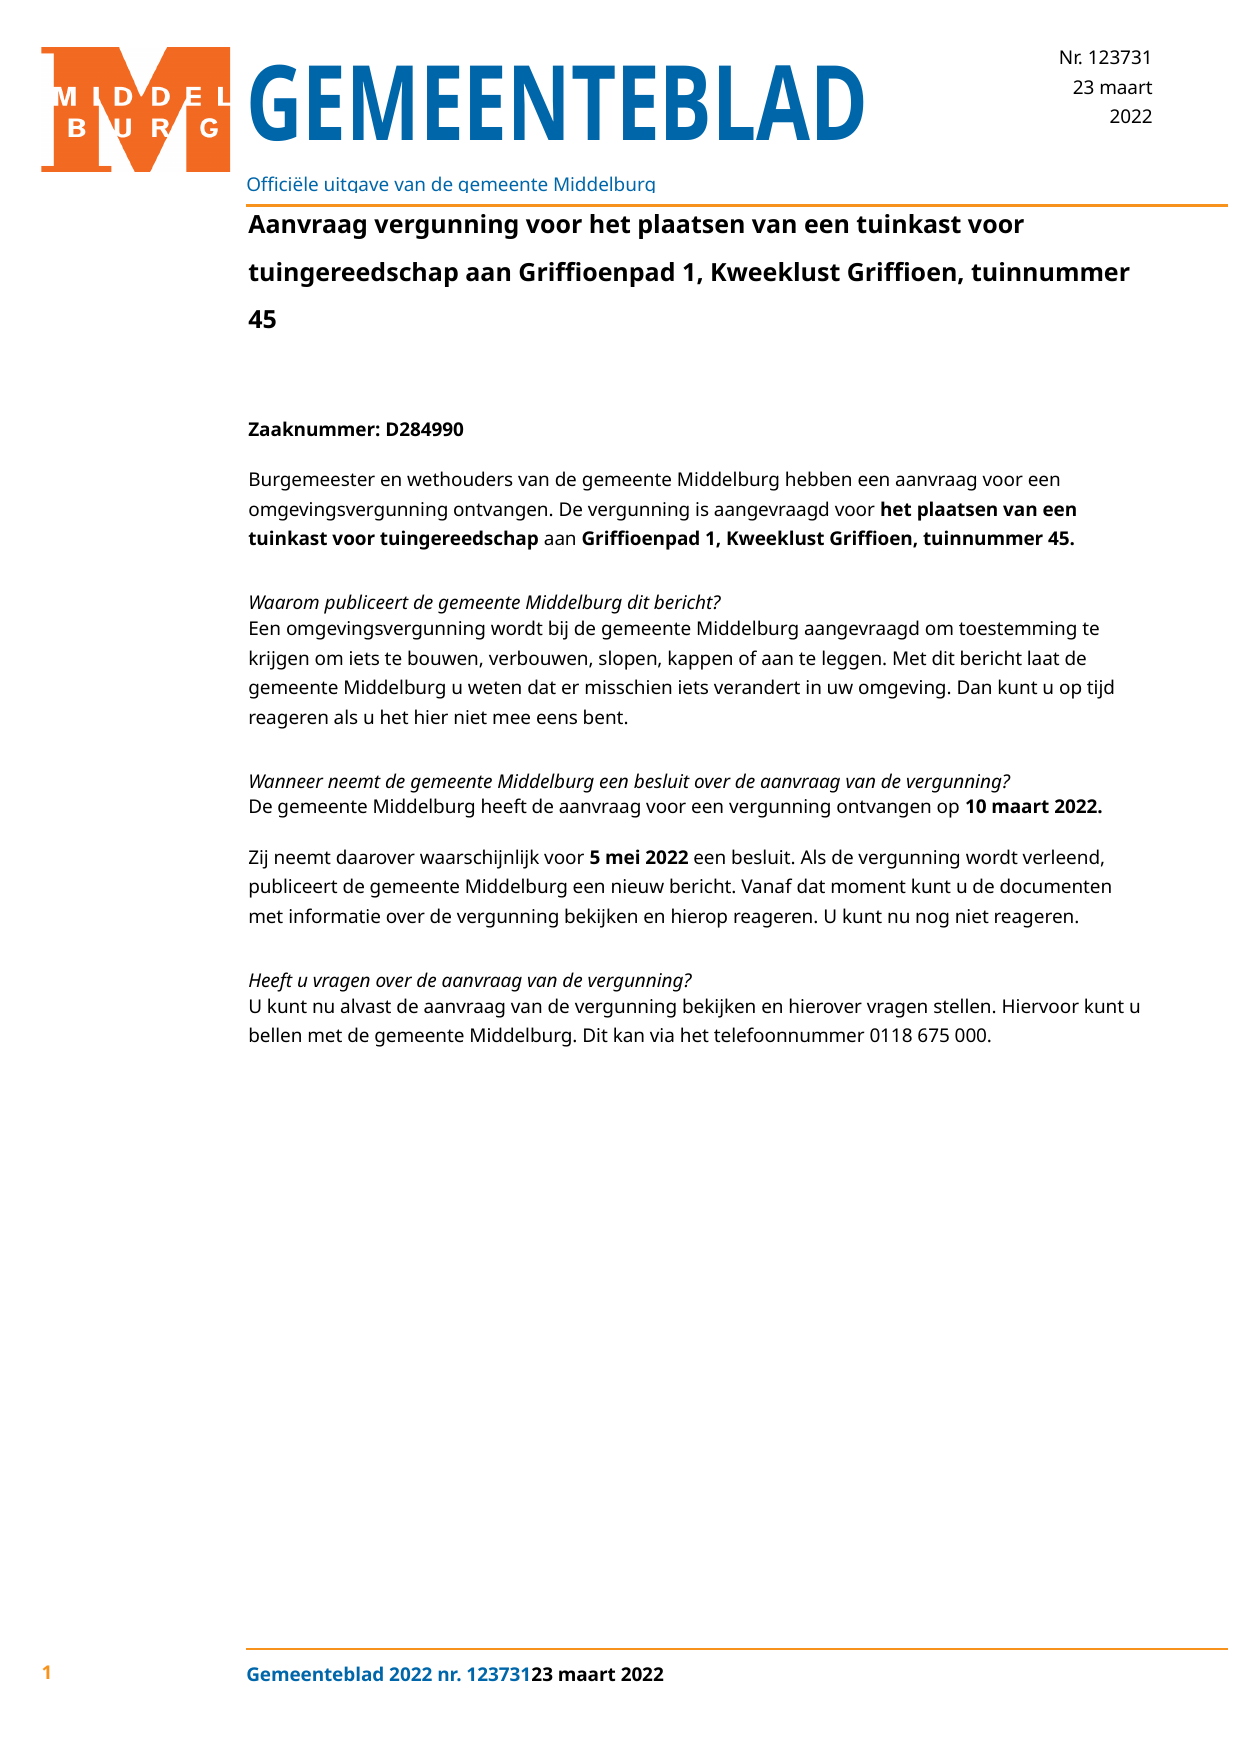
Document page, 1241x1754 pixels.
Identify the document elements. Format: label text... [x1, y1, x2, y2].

text De gemeente Middelburg heeft de aanvraag voor een vergunning ontvangen op 10 maart 2022. [248, 794, 1152, 819]
picture [41, 47, 231, 172]
text Waarom publiceert de gemeente Middelburg dit bericht? [248, 589, 1152, 615]
text Burgemeester en wethouders van de gemeente Middelburg hebben een aanvraag voor een omgevingsvergunning ontvangen. De vergunning is aangevraagd voor het plaatsen van een tuinkast voor tuingereedschap aan Griffioenpad 1, Kweeklust Griffioen, tuinnummer 45. [248, 466, 1152, 551]
text Een omgevingsvergunning wordt bij de gemeente Middelburg aangevraagd om toestemming te krijgen om iets te bouwen, verbouwen, slopen, kappen of aan te leggen. Met dit bericht laat de gemeente Middelburg u weten dat er misschien iets verandert in uw omgeving. Dan kunt u op tijd reageren als u het hier niet mee eens bent. [248, 615, 1152, 730]
text Zaaknummer: D284990 [248, 416, 1152, 442]
text U kunt nu alvast de aanvraag van de vergunning bekijken en hierover vragen stellen. Hiervoor kunt u bellen met de gemeente Middelburg. Dit kan via het telefoonnummer 0118 675 000. [248, 993, 1152, 1048]
text Aanvraag vergunning voor het plaatsen van een tuinkast voor tuingereedschap aan Griffioenpad 1, Kweeklust Griffioen, tuinnummer 45 [248, 207, 1152, 336]
text Heeft u vragen over de aanvraag van de vergunning? [248, 967, 1152, 993]
text Zij neemt daarover waarschijnlijk voor 5 mei 2022 een besluit. Als de vergunning wordt verleend, publiceert de gemeente Middelburg een nieuw bericht. Vanaf dat moment kunt u de documenten met informatie over de vergunning bekijken en hierop reageren. U kunt nu nog niet reageren. [248, 844, 1152, 929]
text Wanneer neemt de gemeente Middelburg een besluit over de aanvraag van de vergunning? [248, 768, 1152, 794]
